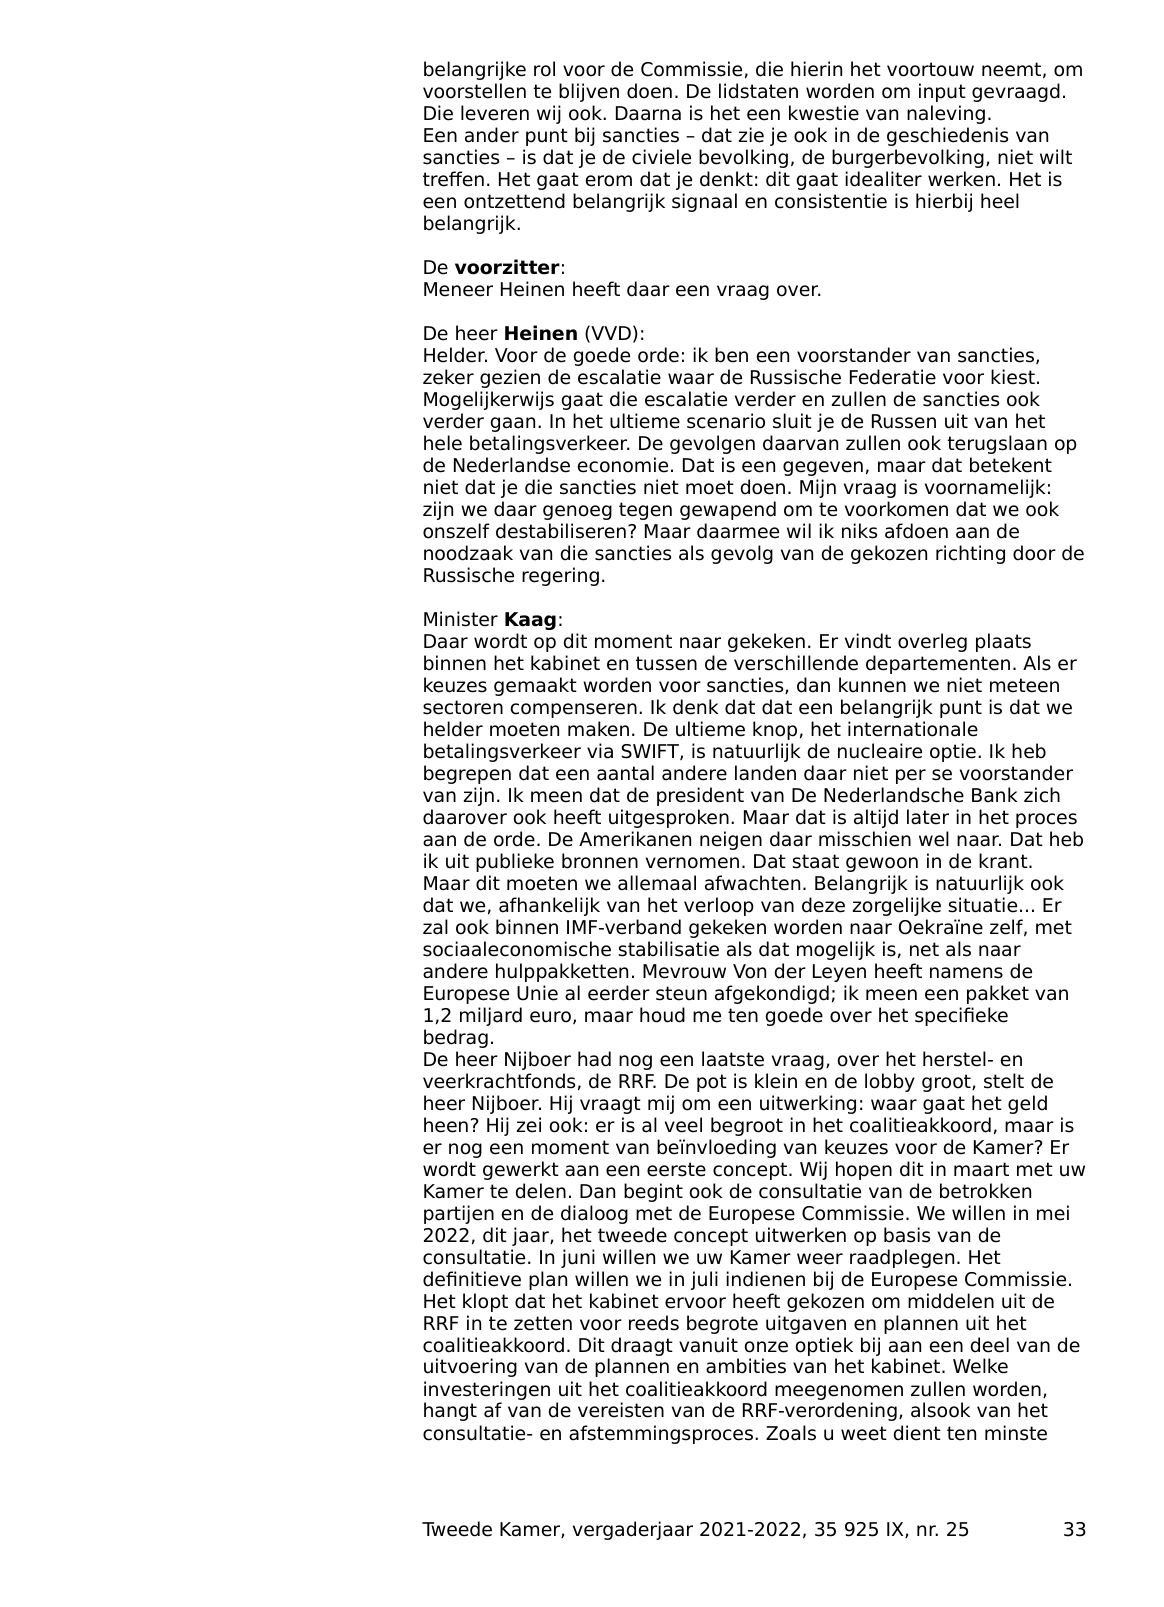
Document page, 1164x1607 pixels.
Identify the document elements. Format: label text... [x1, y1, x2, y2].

text Helder. Voor de goede orde: ik ben een voorstander van sancties, zeker gezien de escalatie waar de Russische Federatie voor kiest. Mogelijkerwijs gaat die escalatie verder en zullen de sancties ook verder gaan. In het ultieme scenario sluit je de Russen uit van het hele betalingsverkeer. De gevolgen daarvan zullen ook terugslaan op de Nederlandse economie. Dat is een gegeven, maar dat betekent niet dat je die sancties niet moet doen. Mijn vraag is voornamelijk: zijn we daar genoeg tegen gewapend om te voorkomen dat we ook onszelf destabiliseren? Maar daarmee wil ik niks afdoen aan de noodzaak van die sancties als gevolg van de gekozen richting door de Russische regering. [422, 345, 1087, 587]
text Een ander punt bij sancties – dat zie je ook in de geschiedenis van sancties – is dat je de civiele bevolking, de burgerbevolking, niet wilt treffen. Het gaat erom dat je denkt: dit gaat idealiter werken. Het is een ontzettend belangrijk signaal en consistentie is hierbij heel belangrijk. [422, 125, 1087, 235]
text belangrijke rol voor de Commissie, die hierin het voortouw neemt, om voorstellen te blijven doen. De lidstaten worden om input gevraagd. Die leveren wij ook. Daarna is het een kwestie van naleving. [422, 59, 1087, 125]
text Minister Kaag: [422, 609, 1087, 631]
text Meneer Heinen heeft daar een vraag over. [422, 279, 1087, 301]
text De heer Heinen (VVD): [422, 323, 1087, 345]
text De voorzitter: [422, 257, 1087, 279]
text Daar wordt op dit moment naar gekeken. Er vindt overleg plaats binnen het kabinet en tussen de verschillende departementen. Als er keuzes gemaakt worden voor sancties, dan kunnen we niet meteen sectoren compenseren. Ik denk dat dat een belangrijk punt is dat we helder moeten maken. De ultieme knop, het internationale betalingsverkeer via SWIFT, is natuurlijk de nucleaire optie. Ik heb begrepen dat een aantal andere landen daar niet per se voorstander van zijn. Ik meen dat de president van De Nederlandsche Bank zich daarover ook heeft uitgesproken. Maar dat is altijd later in het proces aan de orde. De Amerikanen neigen daar misschien wel naar. Dat heb ik uit publieke bronnen vernomen. Dat staat gewoon in de krant. Maar dit moeten we allemaal afwachten. Belangrijk is natuurlijk ook dat we, afhankelijk van het verloop van deze zorgelijke situatie... Er zal ook binnen IMF-verband gekeken worden naar Oekraïne zelf, met sociaaleconomische stabilisatie als dat mogelijk is, net als naar andere hulppakketten. Mevrouw Von der Leyen heeft namens de Europese Unie al eerder steun afgekondigd; ik meen een pakket van 1,2 miljard euro, maar houd me ten goede over het specifieke bedrag. [422, 631, 1087, 1049]
text De heer Nijboer had nog een laatste vraag, over het herstel- en veerkrachtfonds, de RRF. De pot is klein en de lobby groot, stelt de heer Nijboer. Hij vraagt mij om een uitwerking: waar gaat het geld heen? Hij zei ook: er is al veel begroot in het coalitieakkoord, maar is er nog een moment van beïnvloeding van keuzes voor de Kamer? Er wordt gewerkt aan een eerste concept. Wij hopen dit in maart met uw Kamer te delen. Dan begint ook de consultatie van de betrokken partijen en de dialoog met de Europese Commissie. We willen in mei 2022, dit jaar, het tweede concept uitwerken op basis van de consultatie. In juni willen we uw Kamer weer raadplegen. Het definitieve plan willen we in juli indienen bij de Europese Commissie. Het klopt dat het kabinet ervoor heeft gekozen om middelen uit de RRF in te zetten voor reeds begrote uitgaven en plannen uit het coalitieakkoord. Dit draagt vanuit onze optiek bij aan een deel van de uitvoering van de plannen en ambities van het kabinet. Welke investeringen uit het coalitieakkoord meegenomen zullen worden, hangt af van de vereisten van de RRF-verordening, alsook van het consultatie- en afstemmingsproces. Zoals u weet dient ten minste [422, 1049, 1087, 1444]
